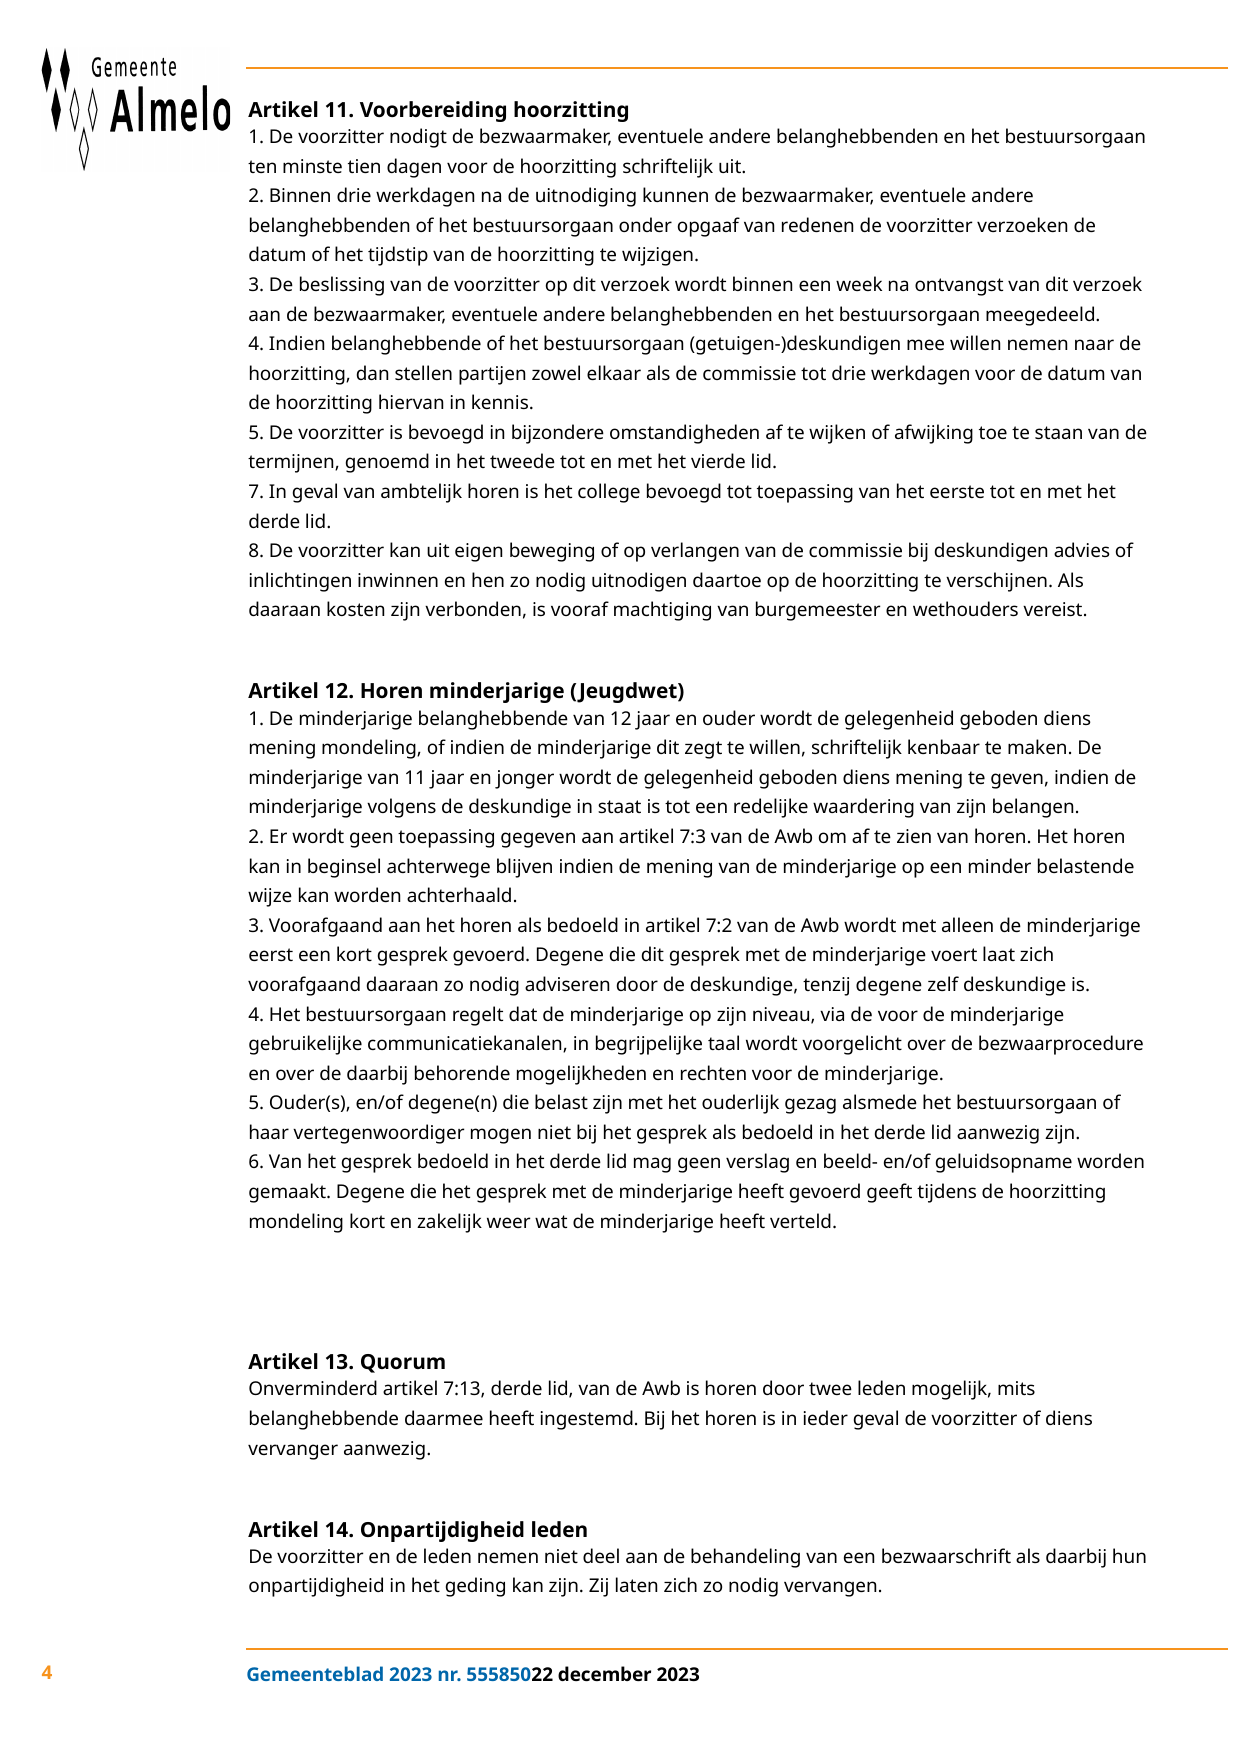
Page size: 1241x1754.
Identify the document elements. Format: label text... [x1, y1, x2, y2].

text 5. Ouder(s), en/of degene(n) die belast zijn met het ouderlijk gezag alsmede het bestuursorgaan of haar vertegenwoordiger mogen niet bij het gesprek als bedoeld in het derde lid aanwezig zijn. [248, 1089, 1152, 1145]
text 3. De beslissing van de voorzitter op dit verzoek wordt binnen een week na ontvangst van dit verzoek aan de bezwaarmaker, eventuele andere belanghebbenden en het bestuursorgaan meegedeeld. [248, 271, 1152, 326]
text 4. Indien belanghebbende of het bestuursorgaan (getuigen-)deskundigen mee willen nemen naar de hoorzitting, dan stellen partijen zowel elkaar als de commissie tot drie werkdagen voor de datum van de hoorzitting hiervan in kennis. [248, 330, 1152, 415]
text 7. In geval van ambtelijk horen is het college bevoegd tot toepassing van het eerste tot en met het derde lid. [248, 478, 1152, 533]
text 2. Er wordt geen toepassing gegeven aan artikel 7:3 van de Awb om af te zien van horen. Het horen kan in beginsel achterwege blijven indien de mening van de minderjarige op een minder belastende wijze kan worden achterhaald. [248, 823, 1152, 908]
text De voorzitter en de leden nemen niet deel aan de behandeling van een bezwaarschrift als daarbij hun onpartijdigheid in het geding kan zijn. Zij laten zich zo nodig vervangen. [248, 1543, 1152, 1598]
text 6. Van het gesprek bedoeld in het derde lid mag geen verslag en beeld- en/of geluidsopname worden gemaakt. Degene die het gesprek met de minderjarige heeft gevoerd geeft tijdens de hoorzitting mondeling kort en zakelijk weer wat de minderjarige heeft verteld. [248, 1149, 1152, 1234]
text Artikel 13. Quorum [248, 1347, 1152, 1376]
text 8. De voorzitter kan uit eigen beweging of op verlangen van de commissie bij deskundigen advies of inlichtingen inwinnen en hen zo nodig uitnodigen daartoe op de hoorzitting te verschijnen. Als daaraan kosten zijn verbonden, is vooraf machtiging van burgemeester en wethouders vereist. [248, 537, 1152, 622]
text 2. Binnen drie werkdagen na de uitnodiging kunnen de bezwaarmaker, eventuele andere belanghebbenden of het bestuursorgaan onder opgaaf van redenen de voorzitter verzoeken de datum of het tijdstip van de hoorzitting te wijzigen. [248, 182, 1152, 267]
text 1. De voorzitter nodigt de bezwaarmaker, eventuele andere belanghebbenden en het bestuursorgaan ten minste tien dagen voor de hoorzitting schriftelijk uit. [248, 123, 1152, 178]
text Artikel 11. Voorbereiding hoorzitting [248, 95, 1152, 123]
text 3. Voorafgaand aan het horen als bedoeld in artikel 7:2 van de Awb wordt met alleen de minderjarige eerst een kort gesprek gevoerd. Degene die dit gesprek met de minderjarige voert laat zich voorafgaand daaraan zo nodig adviseren door de deskundige, tenzij degene zelf deskundige is. [248, 912, 1152, 997]
picture [41, 47, 231, 172]
text Artikel 12. Horen minderjarige (Jeugdwet) [248, 677, 1152, 705]
text 1. De minderjarige belanghebbende van 12 jaar en ouder wordt de gelegenheid geboden diens mening mondeling, of indien de minderjarige dit zegt te willen, schriftelijk kenbaar te maken. De minderjarige van 11 jaar en jonger wordt de gelegenheid geboden diens mening te geven, indien de minderjarige volgens de deskundige in staat is tot een redelijke waardering van zijn belangen. [248, 705, 1152, 819]
text 4. Het bestuursorgaan regelt dat de minderjarige op zijn niveau, via de voor de minderjarige gebruikelijke communicatiekanalen, in begrijpelijke taal wordt voorgelicht over de bezwaarprocedure en over de daarbij behorende mogelijkheden en rechten voor de minderjarige. [248, 1001, 1152, 1086]
text Onverminderd artikel 7:13, derde lid, van de Awb is horen door twee leden mogelijk, mits belanghebbende daarmee heeft ingestemd. Bij het horen is in ieder geval de voorzitter of diens vervanger aanwezig. [248, 1376, 1152, 1460]
text Artikel 14. Onpartijdigheid leden [248, 1515, 1152, 1543]
text 5. De voorzitter is bevoegd in bijzondere omstandigheden af te wijken of afwijking toe te staan van de termijnen, genoemd in het tweede tot en met het vierde lid. [248, 419, 1152, 474]
